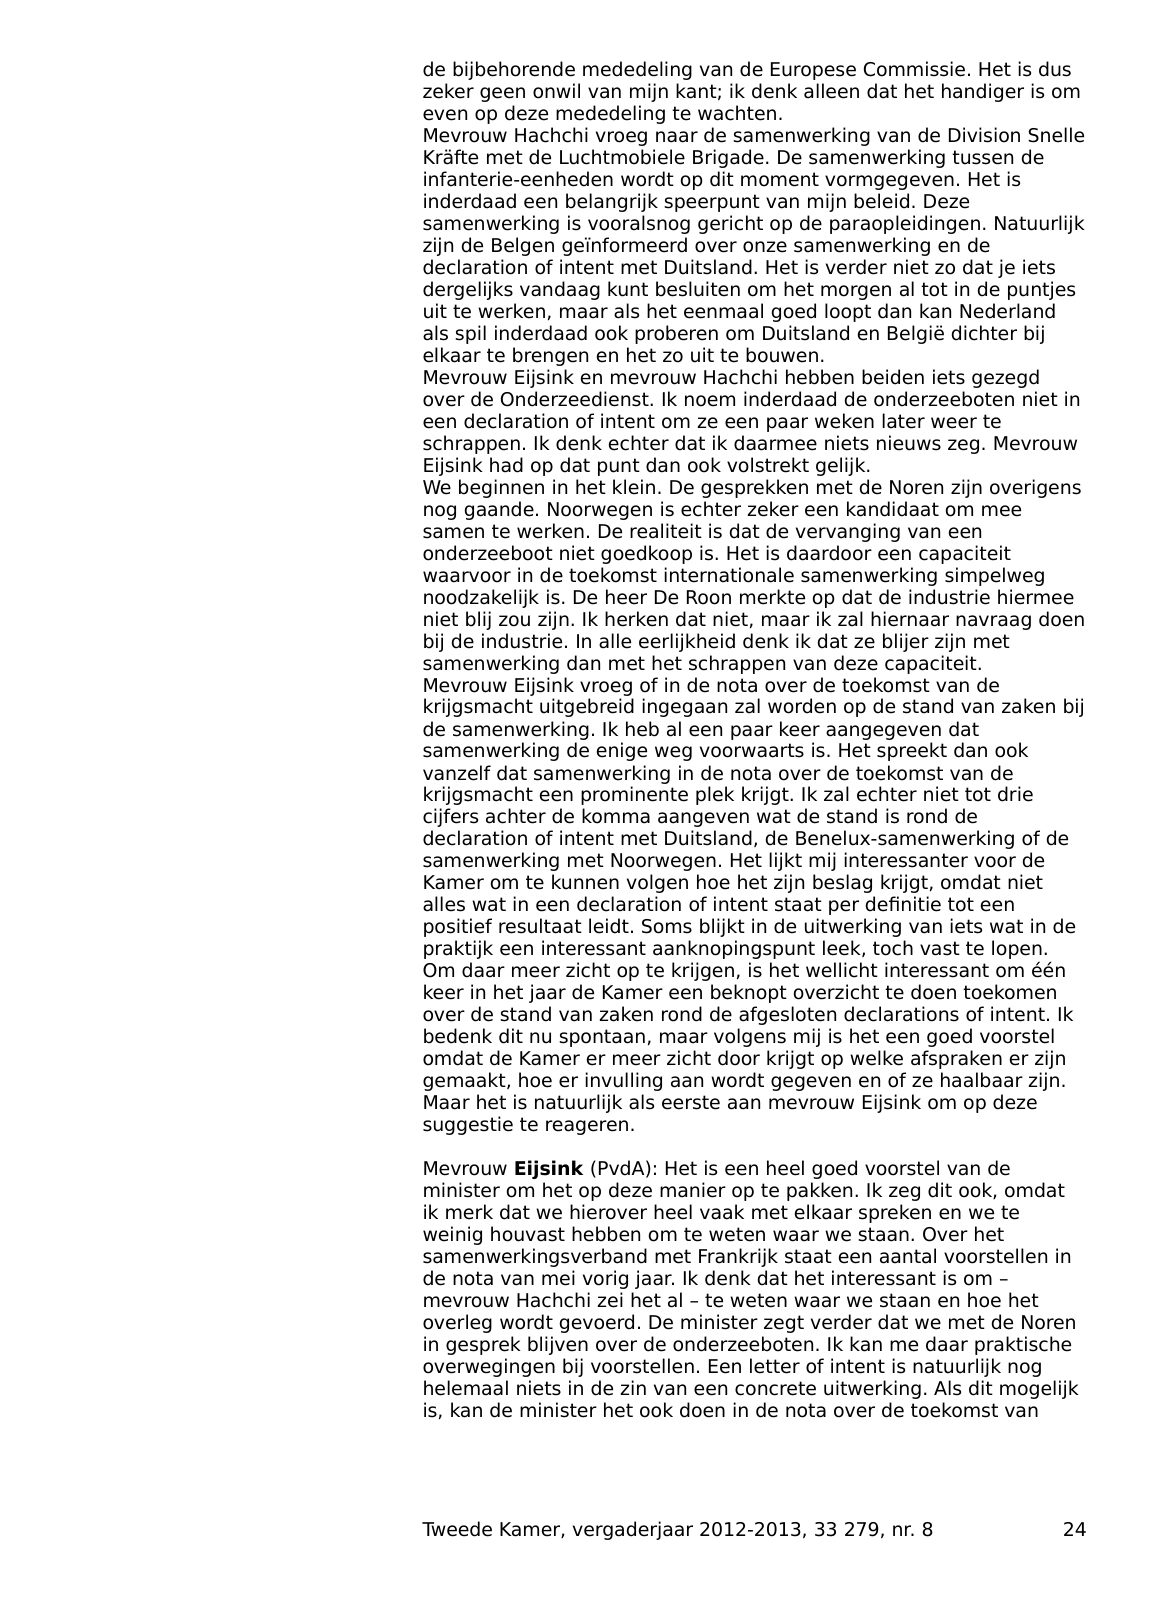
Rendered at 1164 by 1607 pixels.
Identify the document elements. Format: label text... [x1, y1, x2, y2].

text Mevrouw Eijsink en mevrouw Hachchi hebben beiden iets gezegd over de Onderzeedienst. Ik noem inderdaad de onderzeeboten niet in een declaration of intent om ze een paar weken later weer te schrappen. Ik denk echter dat ik daarmee niets nieuws zeg. Mevrouw Eijsink had op dat punt dan ook volstrekt gelijk. [422, 367, 1087, 477]
text de bijbehorende mededeling van de Europese Commissie. Het is dus zeker geen onwil van mijn kant; ik denk alleen dat het handiger is om even op deze mededeling te wachten. [422, 59, 1087, 125]
text Mevrouw Hachchi vroeg naar de samenwerking van de Division Snelle Kräfte met de Luchtmobiele Brigade. De samenwerking tussen de infanterie-eenheden wordt op dit moment vormgegeven. Het is inderdaad een belangrijk speerpunt van mijn beleid. Deze samenwerking is vooralsnog gericht op de paraopleidingen. Natuurlijk zijn de Belgen geïnformeerd over onze samenwerking en de declaration of intent met Duitsland. Het is verder niet zo dat je iets dergelijks vandaag kunt besluiten om het morgen al tot in de puntjes uit te werken, maar als het eenmaal goed loopt dan kan Nederland als spil inderdaad ook proberen om Duitsland en België dichter bij elkaar te brengen en het zo uit te bouwen. [422, 125, 1087, 367]
text We beginnen in het klein. De gesprekken met de Noren zijn overigens nog gaande. Noorwegen is echter zeker een kandidaat om mee samen te werken. De realiteit is dat de vervanging van een onderzeeboot niet goedkoop is. Het is daardoor een capaciteit waarvoor in de toekomst internationale samenwerking simpelweg noodzakelijk is. De heer De Roon merkte op dat de industrie hiermee niet blij zou zijn. Ik herken dat niet, maar ik zal hiernaar navraag doen bij de industrie. In alle eerlijkheid denk ik dat ze blijer zijn met samenwerking dan met het schrappen van deze capaciteit. [422, 477, 1087, 674]
text Mevrouw Eijsink (PvdA): Het is een heel goed voorstel van de minister om het op deze manier op te pakken. Ik zeg dit ook, omdat ik merk dat we hierover heel vaak met elkaar spreken en we te weinig houvast hebben om te weten waar we staan. Over het samenwerkingsverband met Frankrijk staat een aantal voorstellen in de nota van mei vorig jaar. Ik denk dat het interessant is om – mevrouw Hachchi zei het al – te weten waar we staan en hoe het overleg wordt gevoerd. De minister zegt verder dat we met de Noren in gesprek blijven over de onderzeeboten. Ik kan me daar praktische overwegingen bij voorstellen. Een letter of intent is natuurlijk nog helemaal niets in de zin van een concrete uitwerking. Als dit mogelijk is, kan de minister het ook doen in de nota over de toekomst van [422, 1158, 1087, 1422]
text Mevrouw Eijsink vroeg of in de nota over de toekomst van de krijgsmacht uitgebreid ingegaan zal worden op de stand van zaken bij de samenwerking. Ik heb al een paar keer aangegeven dat samenwerking de enige weg voorwaarts is. Het spreekt dan ook vanzelf dat samenwerking in de nota over de toekomst van de krijgsmacht een prominente plek krijgt. Ik zal echter niet tot drie cijfers achter de komma aangeven wat de stand is rond de declaration of intent met Duitsland, de Benelux-samenwerking of de samenwerking met Noorwegen. Het lijkt mij interessanter voor de Kamer om te kunnen volgen hoe het zijn beslag krijgt, omdat niet alles wat in een declaration of intent staat per definitie tot een positief resultaat leidt. Soms blijkt in de uitwerking van iets wat in de praktijk een interessant aanknopingspunt leek, toch vast te lopen. Om daar meer zicht op te krijgen, is het wellicht interessant om één keer in het jaar de Kamer een beknopt overzicht te doen toekomen over de stand van zaken rond de afgesloten declarations of intent. Ik bedenk dit nu spontaan, maar volgens mij is het een goed voorstel omdat de Kamer er meer zicht door krijgt op welke afspraken er zijn gemaakt, hoe er invulling aan wordt gegeven en of ze haalbaar zijn. Maar het is natuurlijk als eerste aan mevrouw Eijsink om op deze suggestie te reageren. [422, 674, 1087, 1136]
